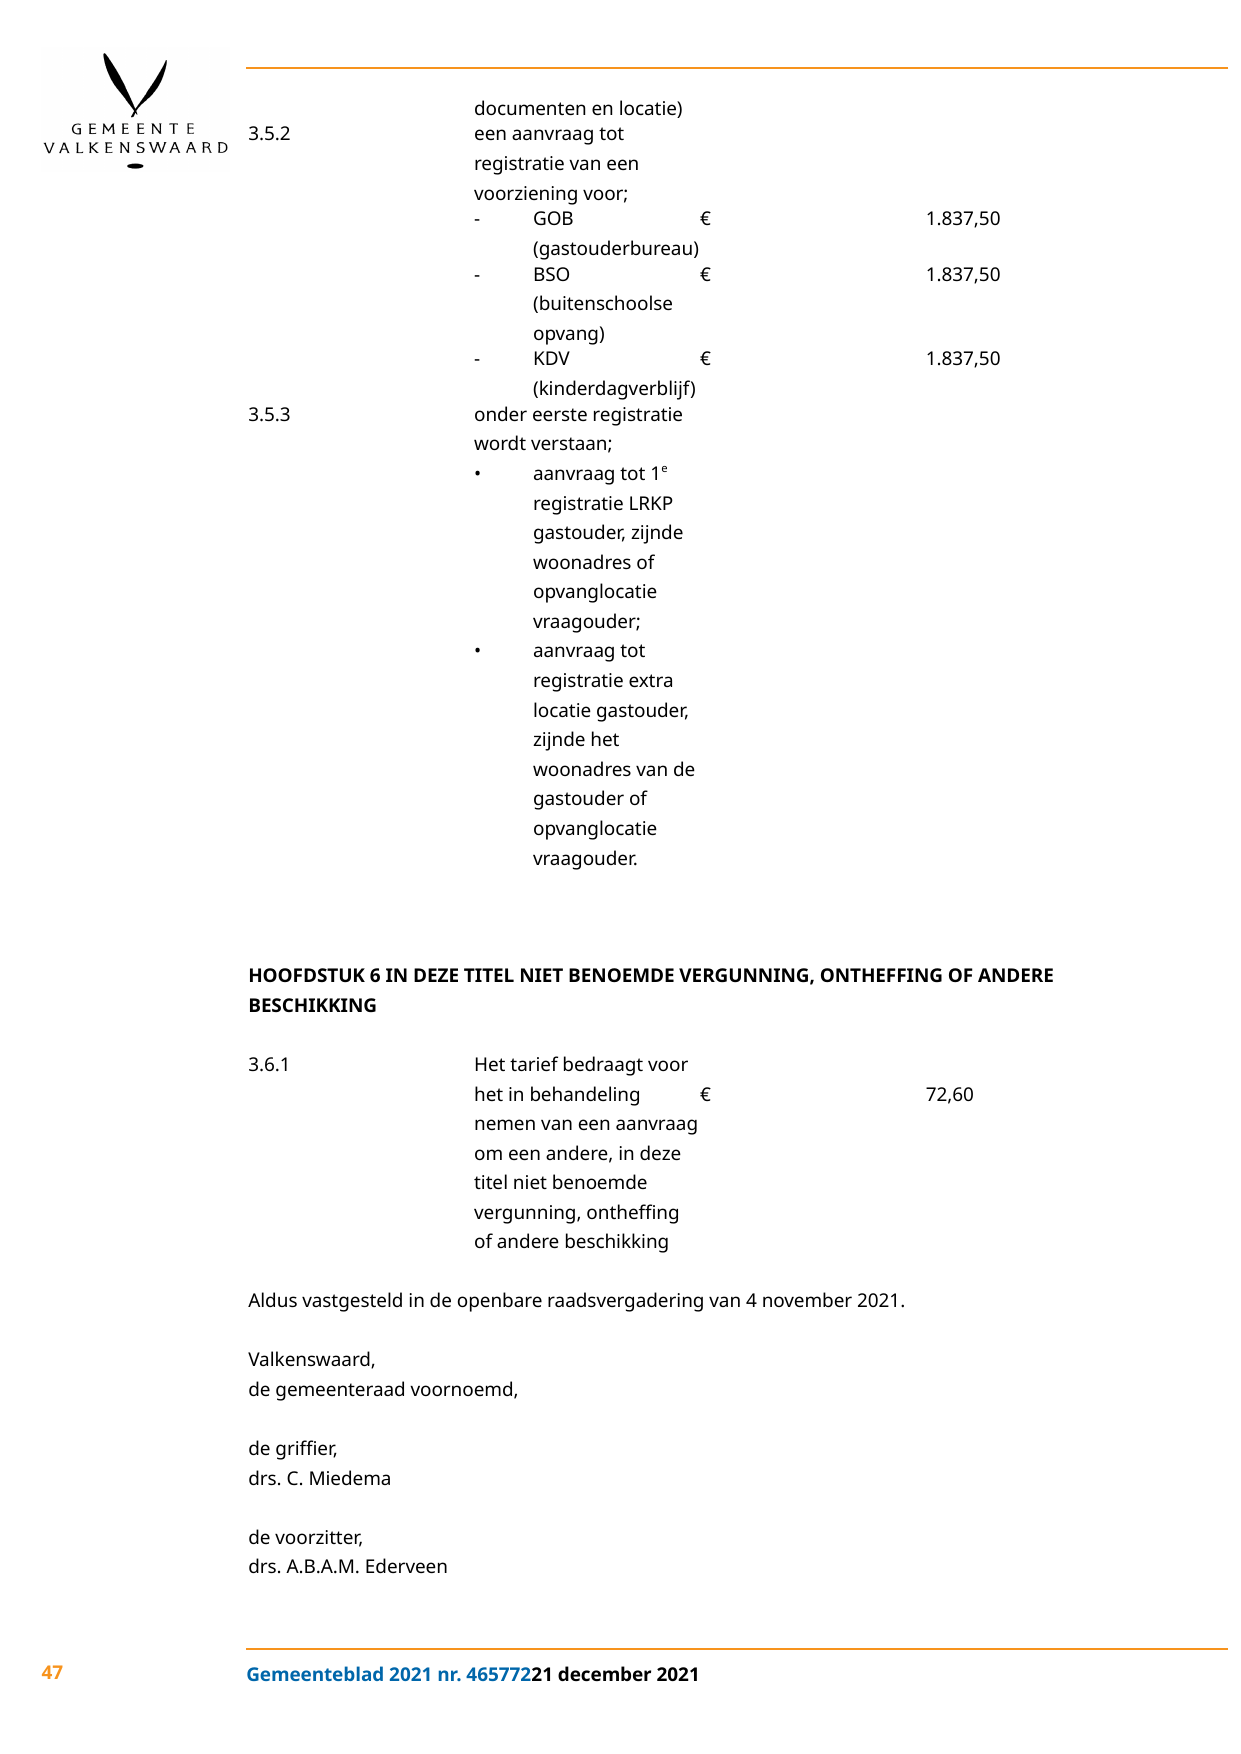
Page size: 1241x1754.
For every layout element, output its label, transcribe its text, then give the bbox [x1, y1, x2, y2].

table_cell € [700, 346, 926, 401]
table_cell [248, 346, 474, 401]
table_cell onder eerste registratie wordt verstaan; aanvraag tot 1e registratie LRKP gastouder, zijnde woonadres of opvanglocatie vraagouder; aanvraag tot registratie extra locatie gastouder, zijnde het woonadres van de gastouder of opvanglocatie vraagouder. [474, 401, 700, 870]
table_header [926, 95, 1152, 121]
text Valkenswaard, [248, 1346, 1152, 1372]
table_cell 3.5.2 [248, 121, 474, 205]
text de gemeenteraad voornoemd, [248, 1376, 1152, 1402]
table_cell 1.837,50 [926, 346, 1152, 401]
text drs. A.B.A.M. Ederveen [248, 1553, 1152, 1579]
table_cell [926, 121, 1152, 205]
table_header € [700, 1051, 926, 1254]
table_header [248, 95, 474, 121]
text de voorzitter, [248, 1524, 1152, 1550]
table_cell 1.837,50 [926, 205, 1152, 261]
table_header 3.6.1 [248, 1051, 474, 1254]
table_cell een aanvraag tot registratie van een voorziening voor; [474, 121, 700, 205]
table_cell [926, 401, 1152, 870]
table_header [700, 95, 926, 121]
table_cell GOB (gastouderbureau) [474, 205, 700, 261]
table_cell [248, 261, 474, 346]
table_cell 3.5.3 [248, 401, 474, 870]
table_cell [700, 401, 926, 870]
text Aldus vastgesteld in de openbare raadsvergadering van 4 november 2021. [248, 1287, 1152, 1313]
table_header Het tarief bedraagt voor het in behandeling nemen van een aanvraag om een andere, in deze titel niet benoemde vergunning, ontheffing of andere beschikking [474, 1051, 700, 1254]
table_cell 1.837,50 [926, 261, 1152, 346]
table_cell € [700, 205, 926, 261]
table_cell [248, 205, 474, 261]
text de griffier, [248, 1435, 1152, 1461]
text drs. C. Miedema [248, 1465, 1152, 1491]
table_header 72,60 [926, 1051, 1152, 1254]
table_header documenten en locatie) [474, 95, 700, 121]
picture [41, 47, 231, 172]
table_cell € [700, 261, 926, 346]
table_cell BSO (buitenschoolse opvang) [474, 261, 700, 346]
table_cell [700, 121, 926, 205]
text HOOFDSTUK 6 IN DEZE TITEL NIET BENOEMDE VERGUNNING, ONTHEFFING OF ANDERE BESCHIKKING [248, 962, 1152, 1018]
table_cell KDV (kinderdagverblijf) [474, 346, 700, 401]
